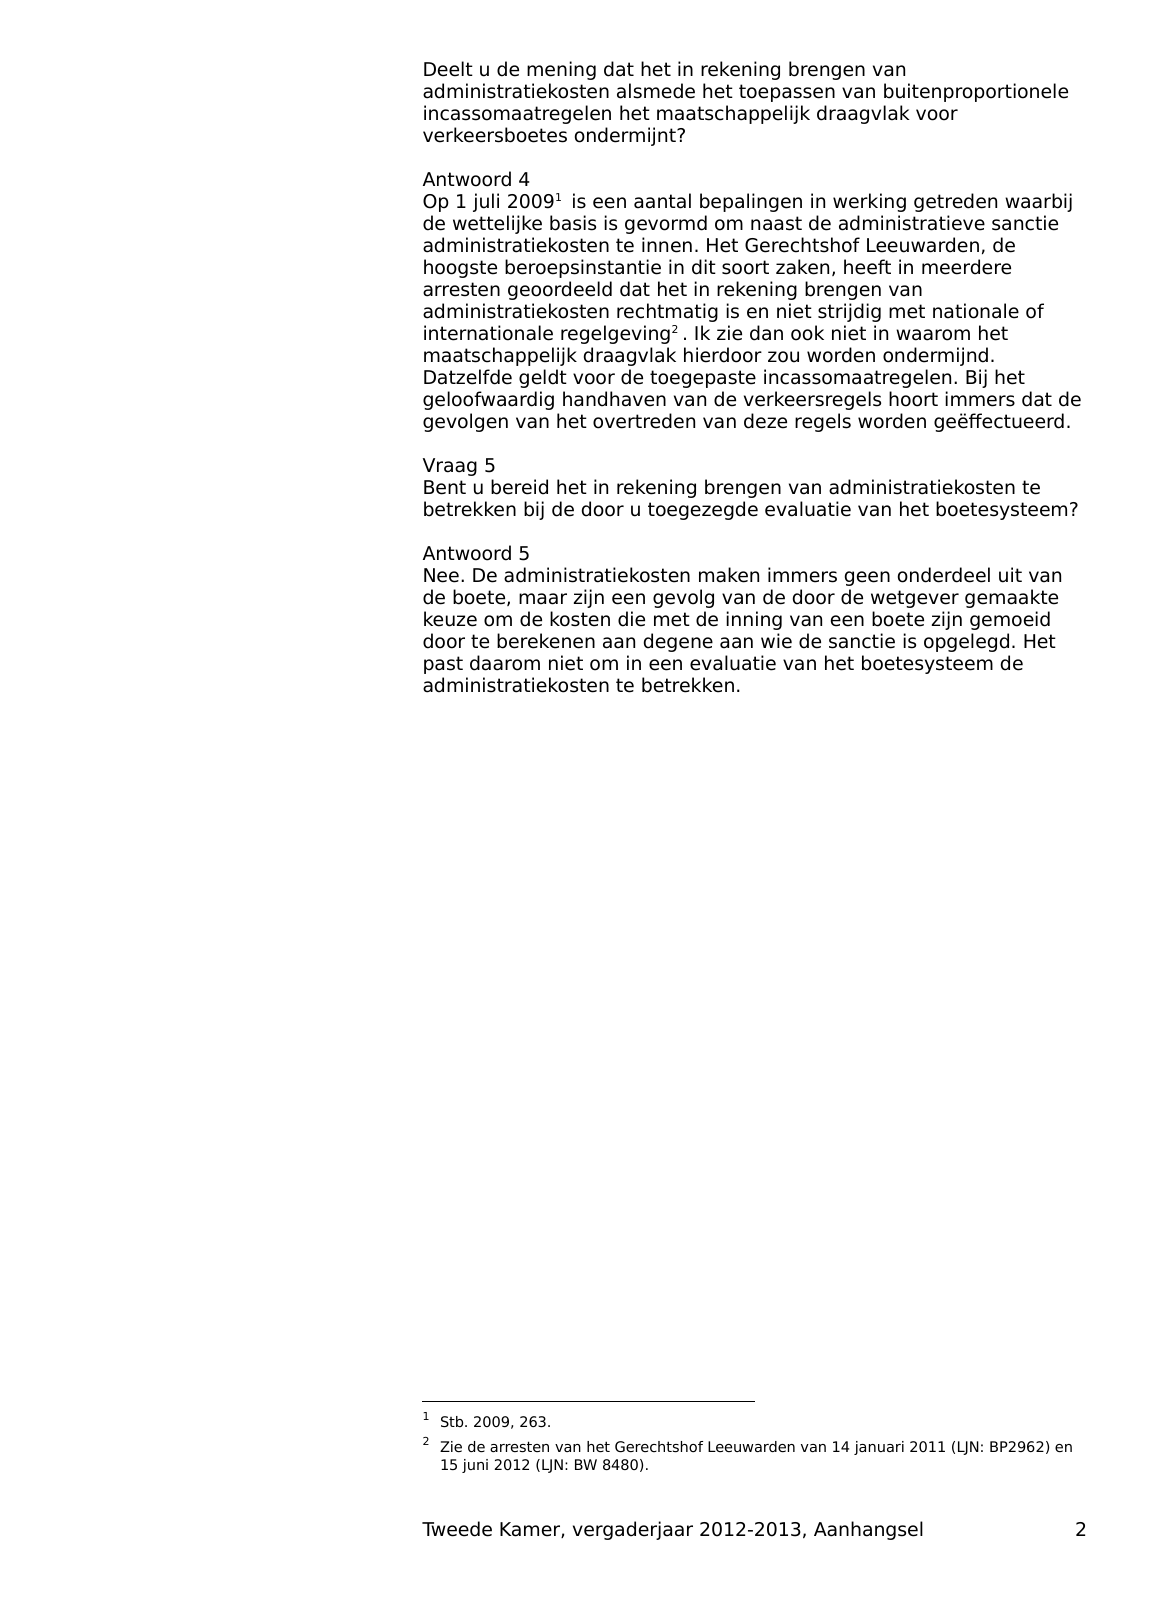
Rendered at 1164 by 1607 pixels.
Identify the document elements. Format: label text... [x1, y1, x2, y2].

text Nee. De administratiekosten maken immers geen onderdeel uit van de boete, maar zijn een gevolg van de door de wetgever gemaakte keuze om de kosten die met de inning van een boete zijn gemoeid door te berekenen aan degene aan wie de sanctie is opgelegd. Het past daarom niet om in een evaluatie van het boetesysteem de administratiekosten te betrekken. [422, 565, 1087, 697]
text Stb. 2009, 263. [422, 1410, 1087, 1432]
text Vraag 5 [422, 455, 1087, 477]
text Antwoord 4 [422, 169, 1087, 191]
text Zie de arresten van het Gerechtshof Leeuwarden van 14 januari 2011 (LJN: BP2962) en 15 juni 2012 (LJN: BW 8480). [422, 1435, 1087, 1474]
text Bent u bereid het in rekening brengen van administratiekosten te betrekken bij de door u toegezegde evaluatie van het boetesysteem? [422, 477, 1087, 521]
text Op 1 juli 2009 is een aantal bepalingen in werking getreden waarbij de wettelijke basis is gevormd om naast de administratieve sanctie administratiekosten te innen. Het Gerechtshof Leeuwarden, de hoogste beroepsinstantie in dit soort zaken, heeft in meerdere arresten geoordeeld dat het in rekening brengen van administratiekosten rechtmatig is en niet strijdig met nationale of internationale regelgeving. Ik zie dan ook niet in waarom het maatschappelijk draagvlak hierdoor zou worden ondermijnd. Datzelfde geldt voor de toegepaste incassomaatregelen. Bij het geloofwaardig handhaven van de verkeersregels hoort immers dat de gevolgen van het overtreden van deze regels worden geëffectueerd. [422, 191, 1087, 433]
text Deelt u de mening dat het in rekening brengen van administratiekosten alsmede het toepassen van buitenproportionele incassomaatregelen het maatschappelijk draagvlak voor verkeersboetes ondermijnt? [422, 59, 1087, 147]
text Antwoord 5 [422, 543, 1087, 565]
